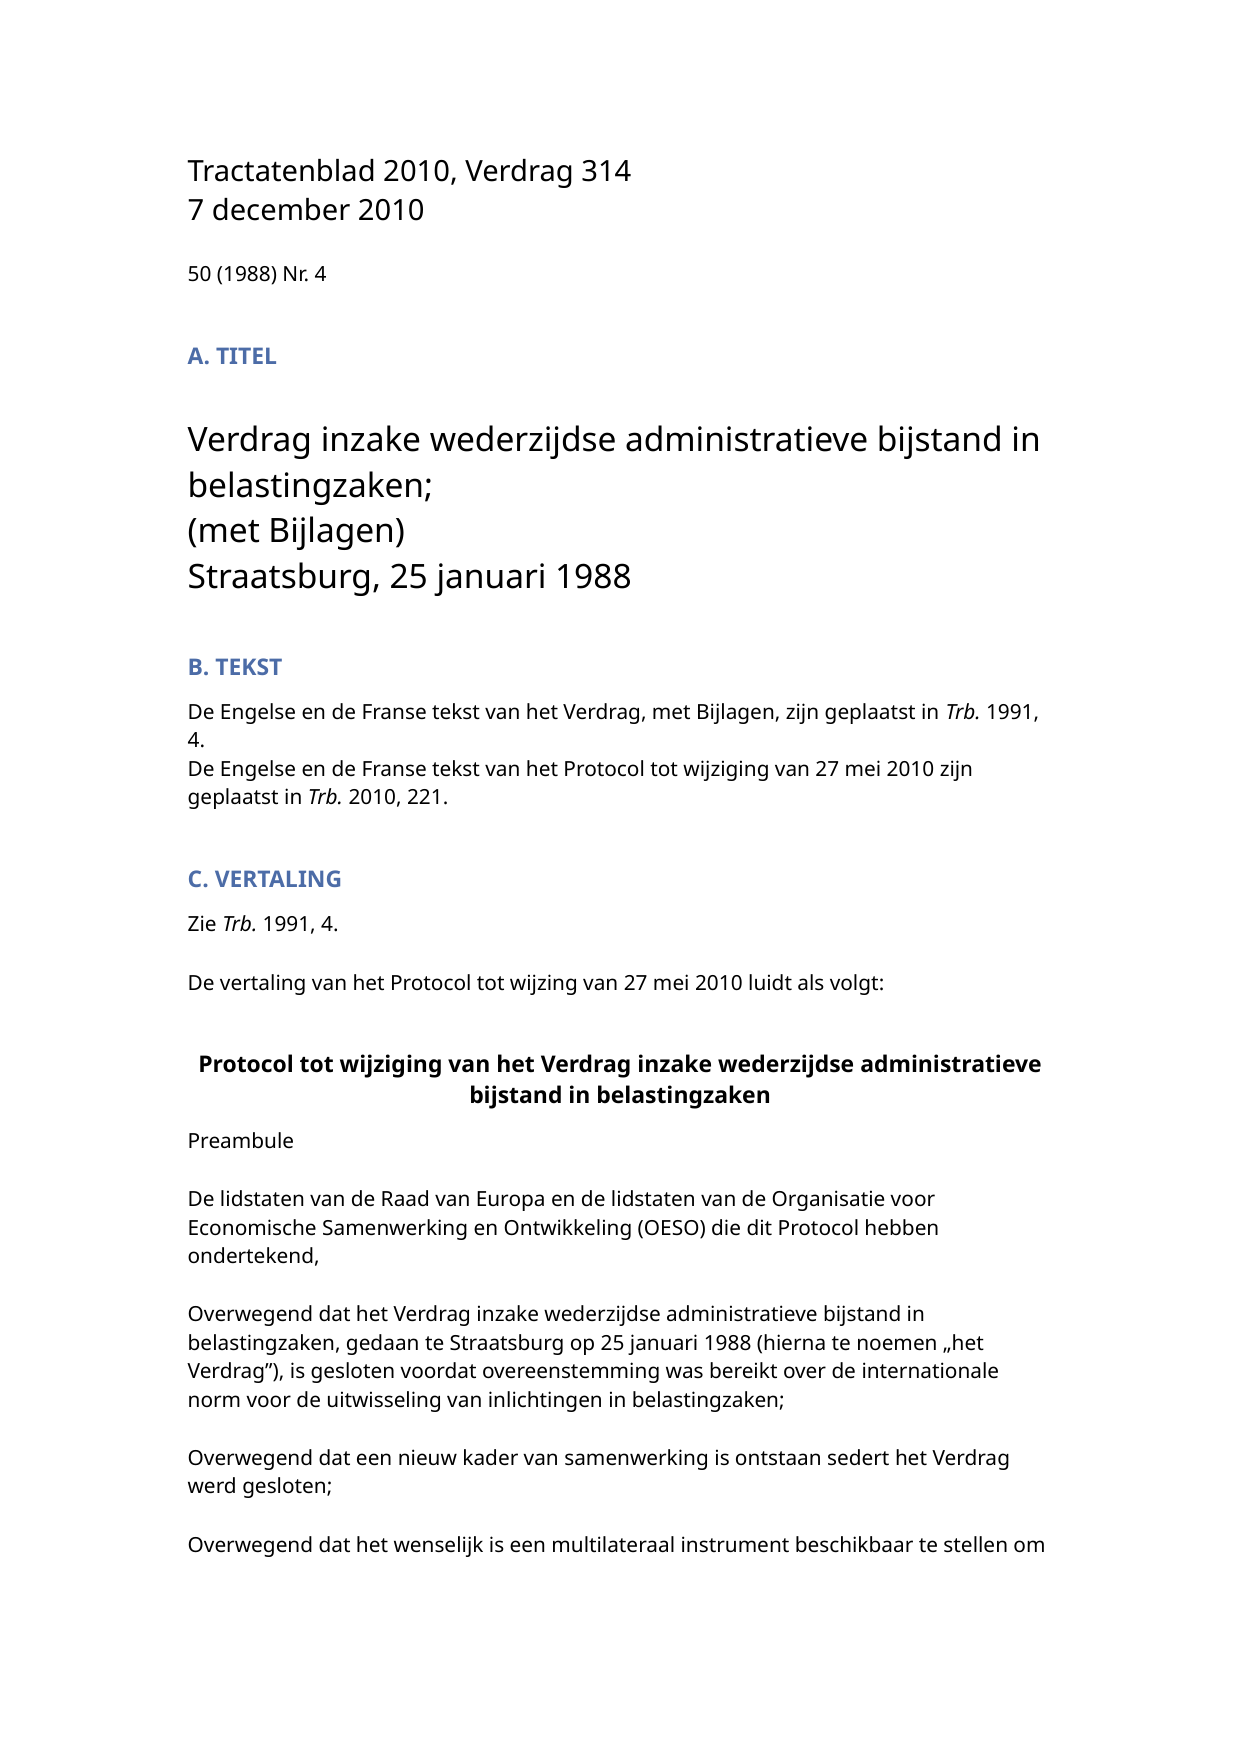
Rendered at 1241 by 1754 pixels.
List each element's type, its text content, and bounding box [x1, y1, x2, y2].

text 50 (1988) Nr. 4 [187, 259, 1053, 287]
text Overwegend dat het Verdrag inzake wederzijdse administratieve bijstand in belastingzaken, gedaan te Straatsburg op 25 januari 1988 (hierna te noemen „het Verdrag”), is gesloten voordat overeenstemming was bereikt over de internationale norm voor de uitwisseling van inlichtingen in belastingzaken; [187, 1299, 1053, 1413]
text Overwegend dat een nieuw kader van samenwerking is ontstaan sedert het Verdrag werd gesloten; [187, 1443, 1053, 1500]
text Zie Trb. 1991, 4. [187, 909, 1053, 938]
text Overwegend dat het wenselijk is een multilateraal instrument beschikbaar te stellen om [187, 1530, 1053, 1558]
text (met Bijlagen) [187, 507, 1053, 553]
text De Engelse en de Franse tekst van het Verdrag, met Bijlagen, zijn geplaatst in Trb. 1991, 4. [187, 697, 1053, 754]
text De vertaling van het Protocol tot wijzing van 27 mei 2010 luidt als volgt: [187, 968, 1053, 996]
text 7 december 2010 [187, 190, 1053, 229]
text Straatsburg, 25 januari 1988 [187, 553, 1053, 598]
text De lidstaten van de Raad van Europa en de lidstaten van de Organisatie voor Economische Samenwerking en Ontwikkeling (OESO) die dit Protocol hebben ondertekend, [187, 1184, 1053, 1269]
subtitle B. TEKST [187, 651, 1053, 682]
subtitle Preambule [187, 1126, 1053, 1154]
text Tractatenblad 2010, Verdrag 314 [187, 150, 1053, 190]
subtitle A. TITEL [187, 340, 1053, 371]
text De Engelse en de Franse tekst van het Protocol tot wijziging van 27 mei 2010 zijn geplaatst in Trb. 2010, 221. [187, 754, 1053, 811]
subtitle Protocol tot wijziging van het Verdrag inzake wederzijdse administratieve bijstand in belastingzaken [187, 1048, 1053, 1111]
subtitle C. VERTALING [187, 863, 1053, 894]
text Verdrag inzake wederzijdse administratieve bijstand in belastingzaken; [187, 416, 1053, 507]
